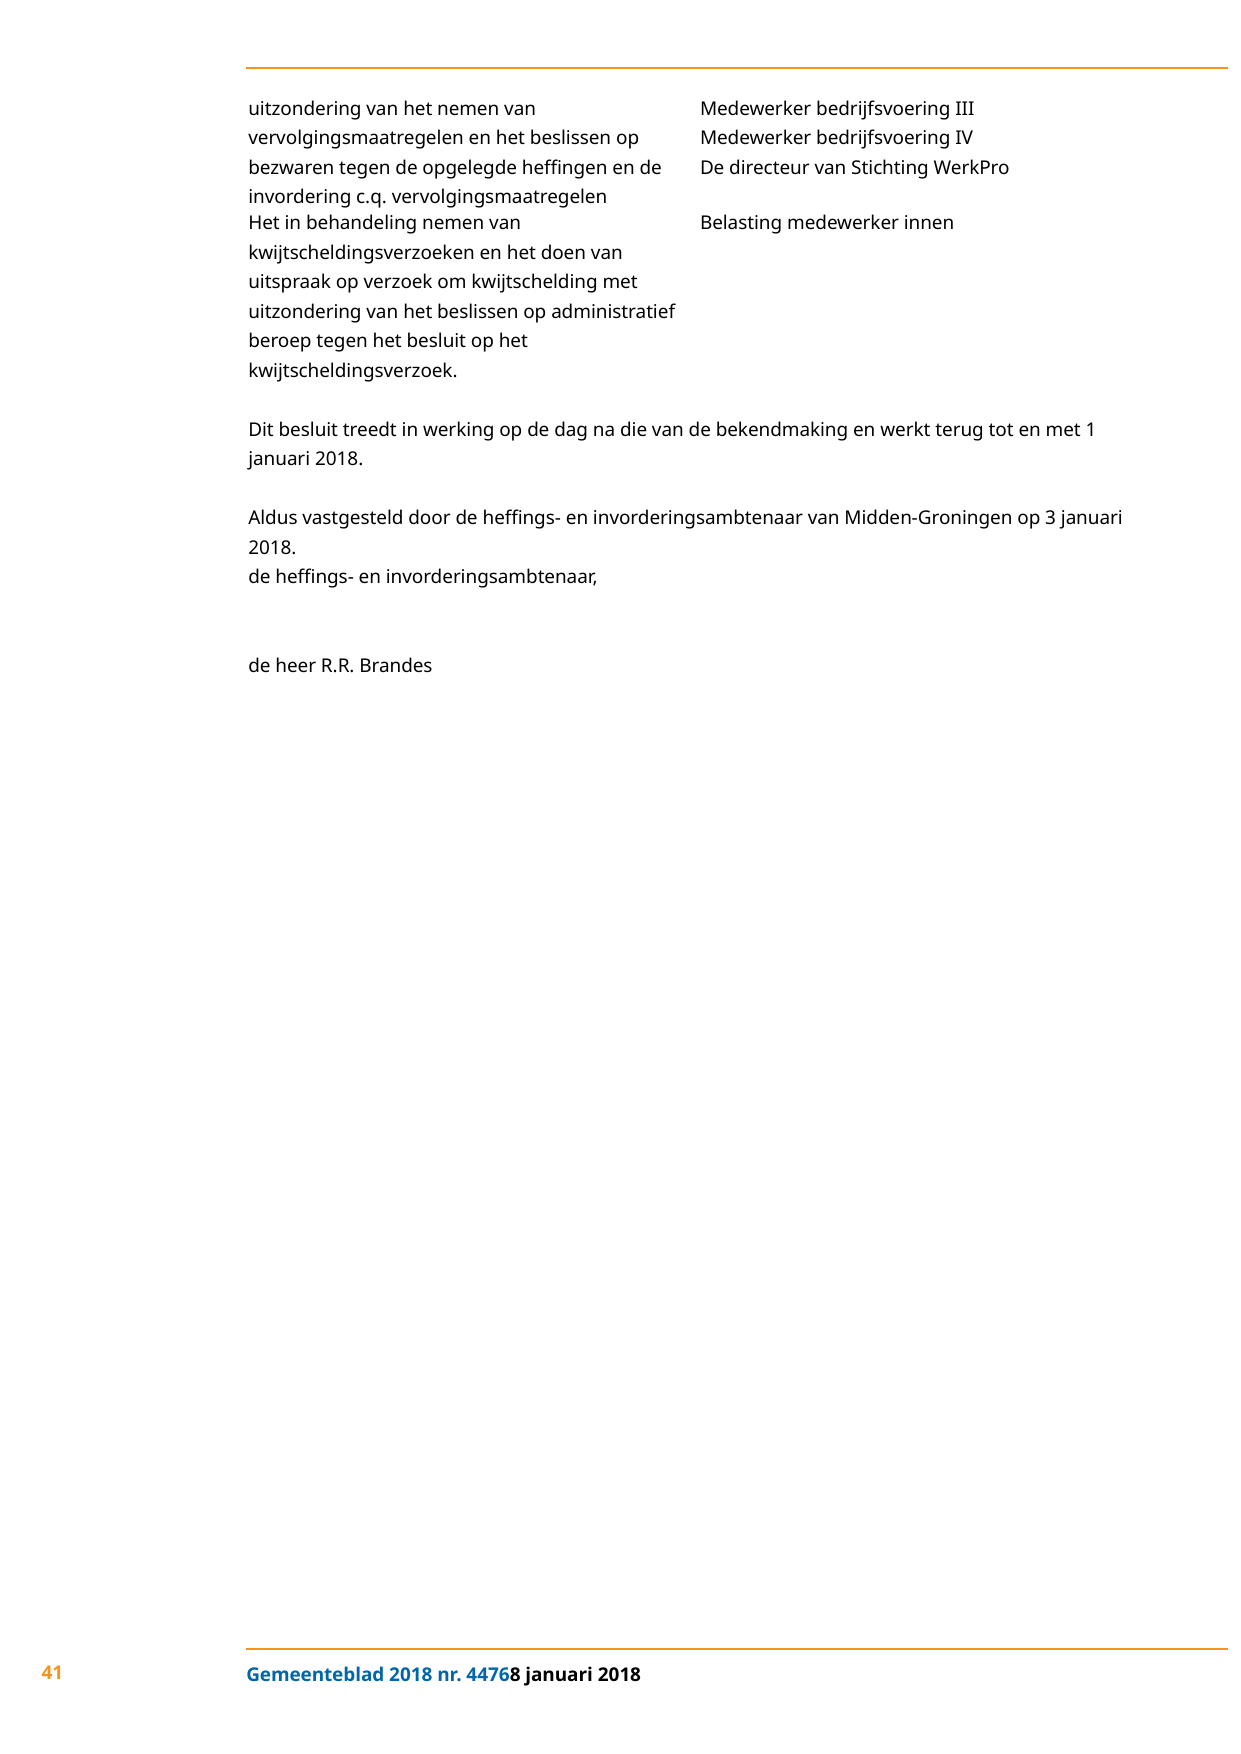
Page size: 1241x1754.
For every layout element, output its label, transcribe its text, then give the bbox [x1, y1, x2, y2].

text de heer R.R. Brandes [248, 652, 1152, 678]
table_cell Medewerker bedrijfsvoering III Medewerker bedrijfsvoering IV De directeur van Stichting WerkPro [700, 95, 1152, 209]
picture [41, 47, 231, 172]
table_cell Belasting medewerker innen [700, 209, 1152, 383]
table_cell uitzondering van het nemen van vervolgingsmaatregelen en het beslissen op bezwaren tegen de opgelegde heffingen en de invordering c.q. vervolgingsmaatregelen [248, 95, 700, 209]
table_cell Het in behandeling nemen van kwijtscheldingsverzoeken en het doen van uitspraak op verzoek om kwijtschelding met uitzondering van het beslissen op administratief beroep tegen het besluit op het kwijtscheldingsverzoek. [248, 209, 700, 383]
text Aldus vastgesteld door de heffings- en invorderingsambtenaar van Midden-Groningen op 3 januari 2018. [248, 504, 1152, 560]
text Dit besluit treedt in werking op de dag na die van de bekendmaking en werkt terug tot en met 1 januari 2018. [248, 416, 1152, 471]
text de heffings- en invorderingsambtenaar, [248, 564, 1152, 589]
